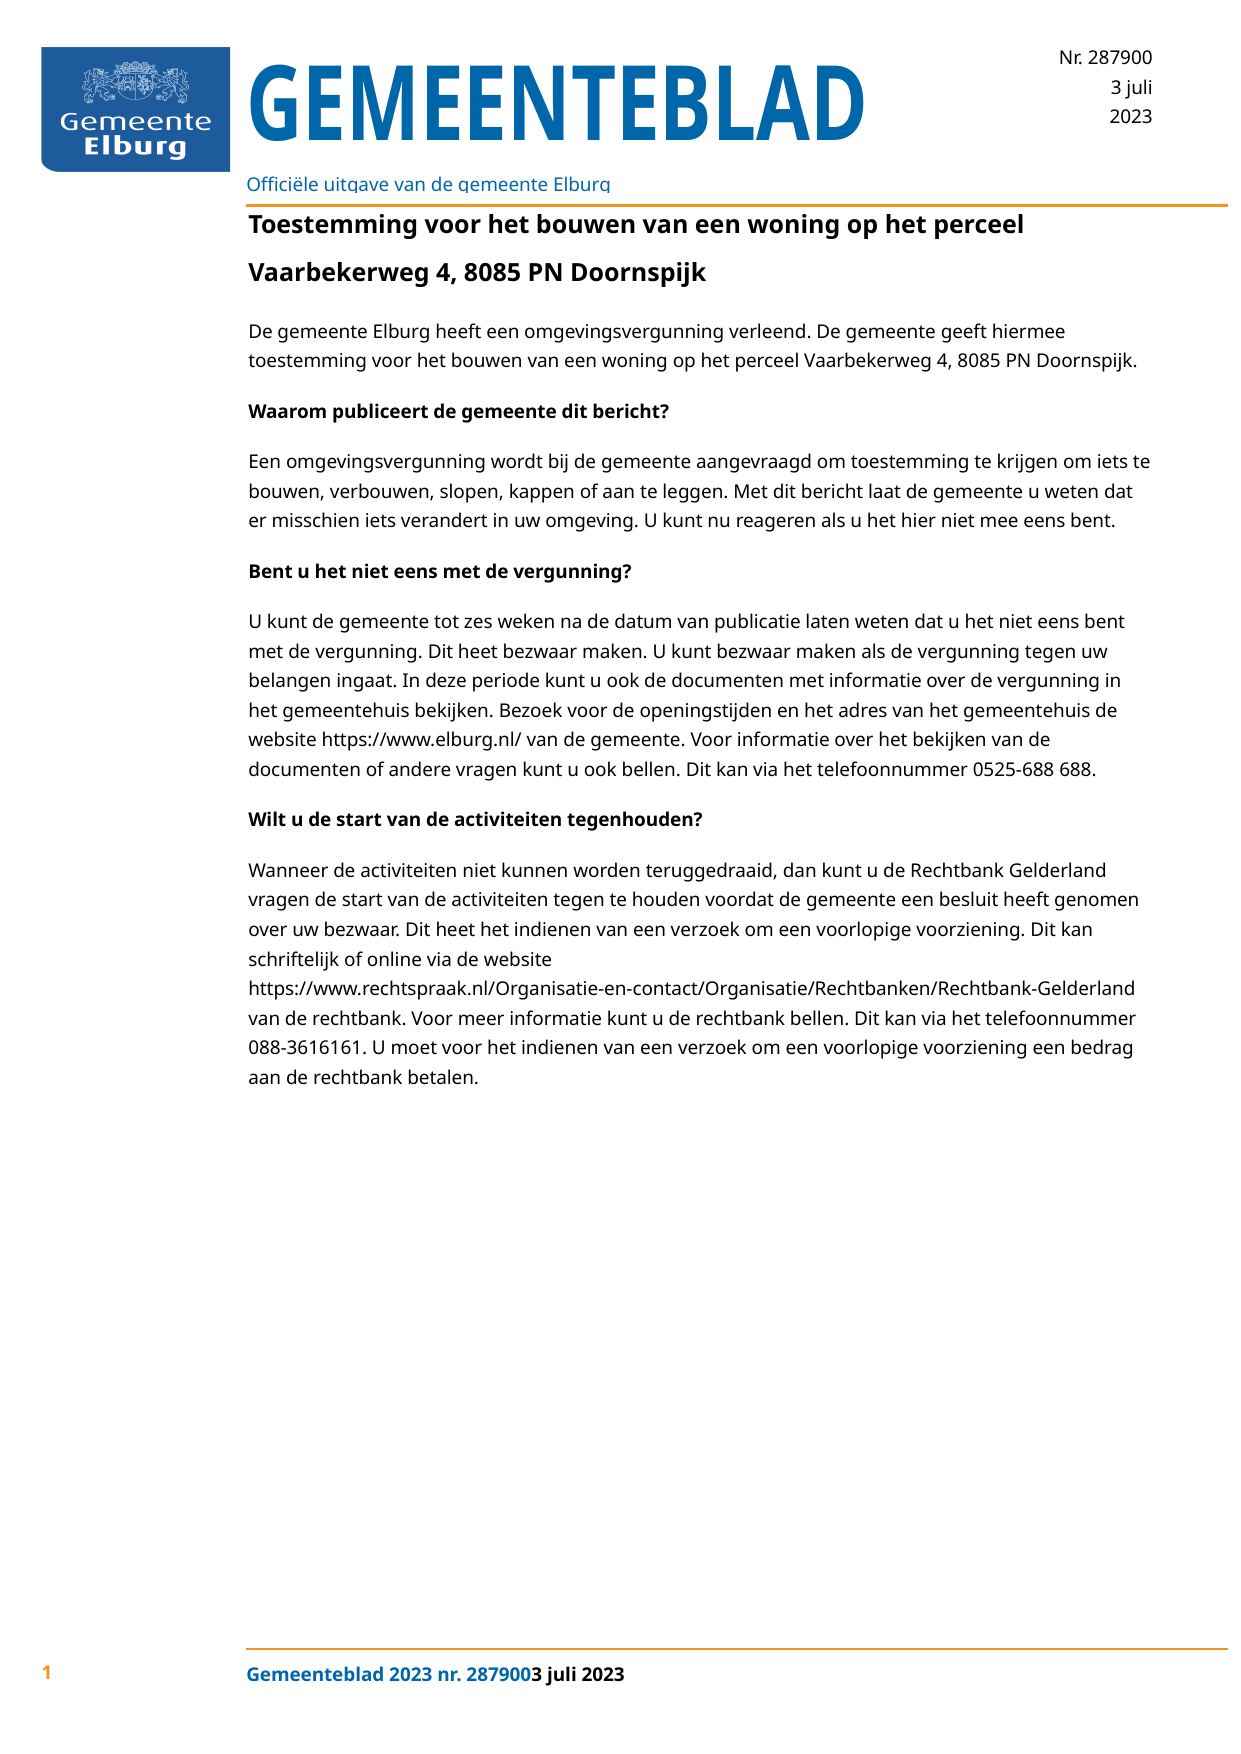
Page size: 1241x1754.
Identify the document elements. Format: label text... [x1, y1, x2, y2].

text Toestemming voor het bouwen van een woning op het perceel Vaarbekerweg 4, 8085 PN Doornspijk [248, 207, 1152, 288]
text Wilt u de start van de activiteiten tegenhouden? [248, 807, 1152, 832]
text U kunt de gemeente tot zes weken na de datum van publicatie laten weten dat u het niet eens bent met de vergunning. Dit heet bezwaar maken. U kunt bezwaar maken als de vergunning tegen uw belangen ingaat. In deze periode kunt u ook de documenten met informatie over de vergunning in het gemeentehuis bekijken. Bezoek voor de openingstijden en het adres van het gemeentehuis de website https://www.elburg.nl/ van de gemeente. Voor informatie over het bekijken van de documenten of andere vragen kunt u ook bellen. Dit kan via het telefoonnummer 0525-688 688. [248, 608, 1152, 782]
text Wanneer de activiteiten niet kunnen worden teruggedraaid, dan kunt u de Rechtbank Gelderland vragen de start van de activiteiten tegen te houden voordat de gemeente een besluit heeft genomen over uw bezwaar. Dit heet het indienen van een verzoek om een voorlopige voorziening. Dit kan schriftelijk of online via de website https://www.rechtspraak.nl/Organisatie-en-contact/Organisatie/Rechtbanken/Rechtbank-Gelderland van de rechtbank. Voor meer informatie kunt u de rechtbank bellen. Dit kan via het telefoonnummer 088-3616161. U moet voor het indienen van een verzoek om een voorlopige voorziening een bedrag aan de rechtbank betalen. [248, 857, 1152, 1090]
text Een omgevingsvergunning wordt bij de gemeente aangevraagd om toestemming te krijgen om iets te bouwen, verbouwen, slopen, kappen of aan te leggen. Met dit bericht laat de gemeente u weten dat er misschien iets verandert in uw omgeving. U kunt nu reageren als u het hier niet mee eens bent. [248, 448, 1152, 533]
picture [41, 47, 231, 172]
text De gemeente Elburg heeft een omgevingsvergunning verleend. De gemeente geeft hiermee toestemming voor het bouwen van een woning op het perceel Vaarbekerweg 4, 8085 PN Doornspijk. [248, 318, 1152, 373]
text Bent u het niet eens met de vergunning? [248, 558, 1152, 584]
text Waarom publiceert de gemeente dit bericht? [248, 398, 1152, 424]
